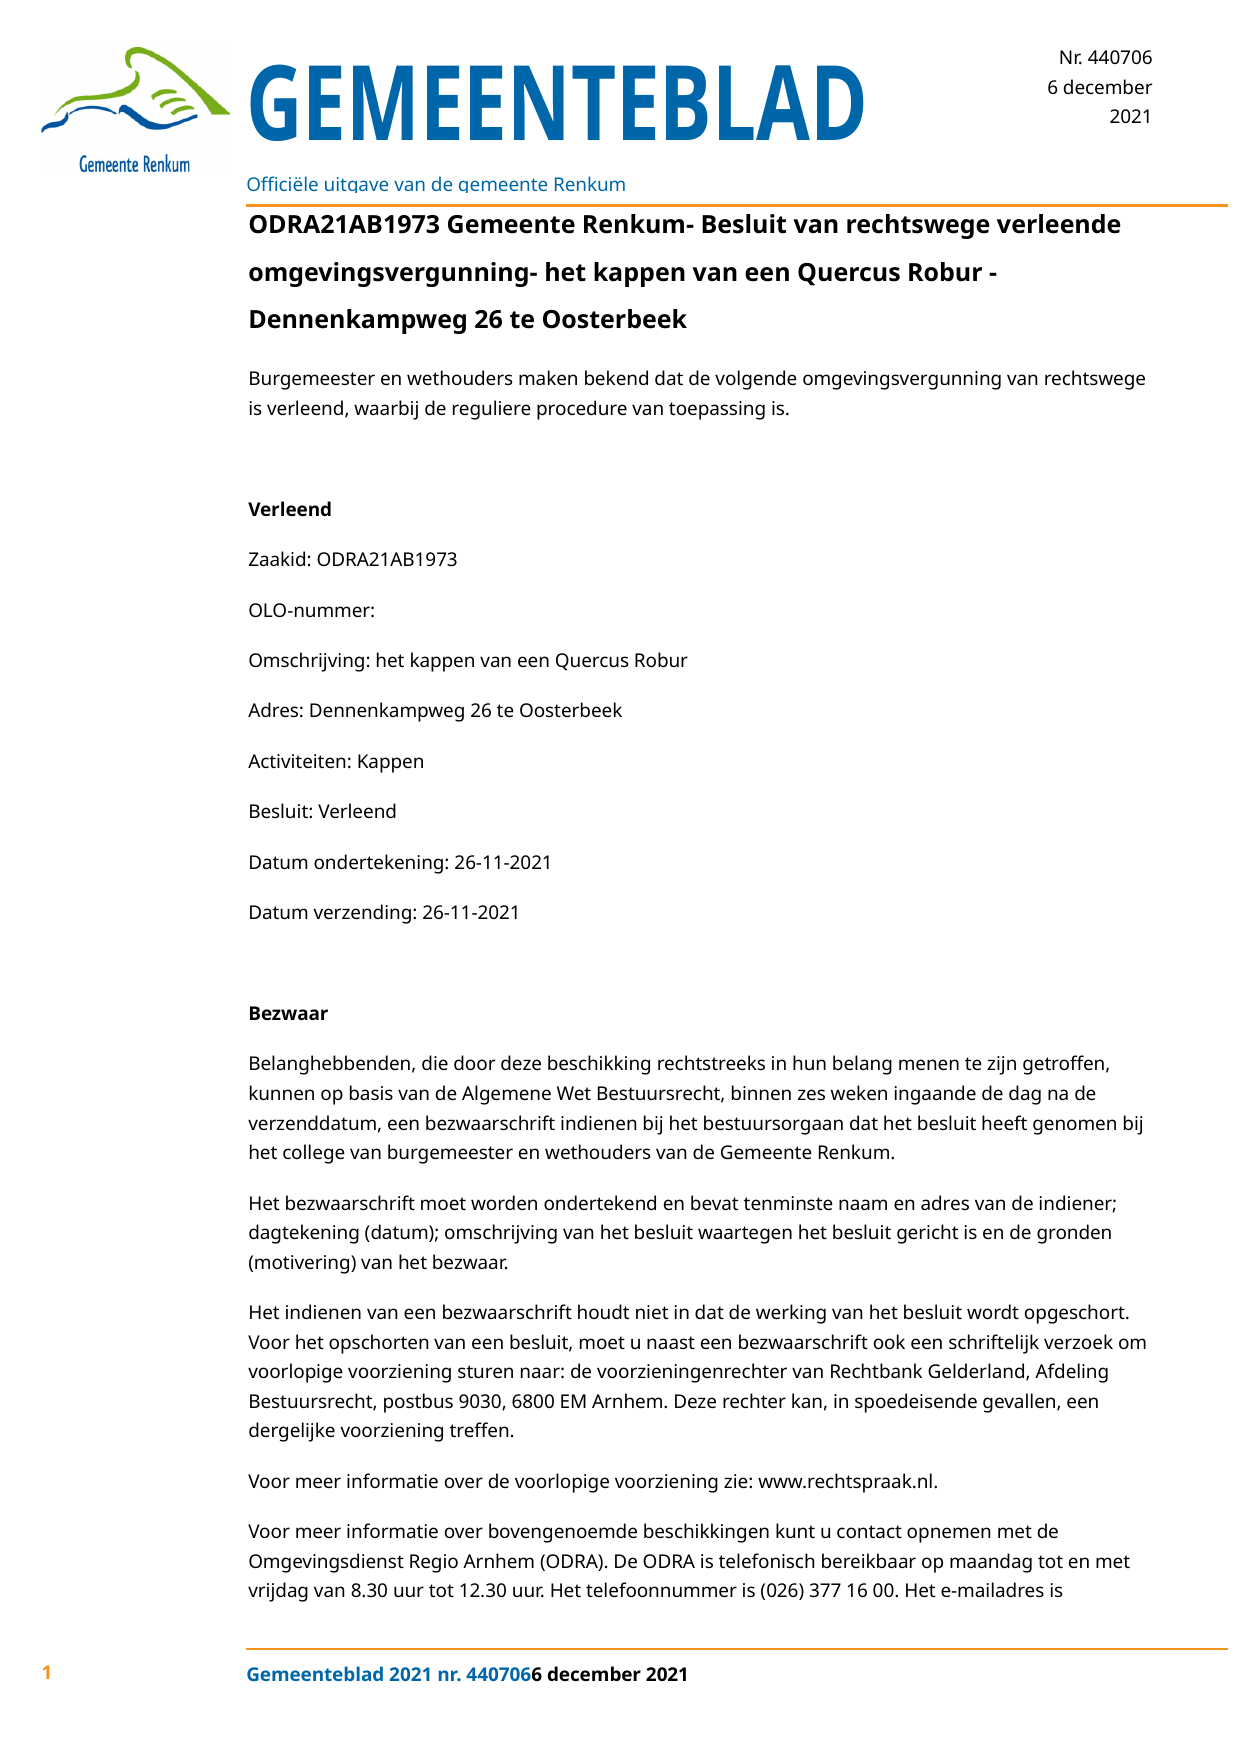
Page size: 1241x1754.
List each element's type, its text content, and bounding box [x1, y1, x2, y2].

text Voor meer informatie over bovengenoemde beschikkingen kunt u contact opnemen met de Omgevingsdienst Regio Arnhem (ODRA). De ODRA is telefonisch bereikbaar op maandag tot en met vrijdag van 8.30 uur tot 12.30 uur. Het telefoonnummer is (026) 377 16 00. Het e-mailadres is [248, 1518, 1152, 1603]
text OLO-nummer: [248, 597, 1152, 622]
text Het indienen van een bezwaarschrift houdt niet in dat de werking van het besluit wordt opgeschort. Voor het opschorten van een besluit, moet u naast een bezwaarschrift ook een schriftelijk verzoek om voorlopige voorziening sturen naar: de voorzieningenrechter van Rechtbank Gelderland, Afdeling Bestuursrecht, postbus 9030, 6800 EM Arnhem. Deze rechter kan, in spoedeisende gevallen, een dergelijke voorziening treffen. [248, 1299, 1152, 1443]
text Activiteiten: Kappen [248, 748, 1152, 774]
text Belanghebbenden, die door deze beschikking rechtstreeks in hun belang menen te zijn getroffen, kunnen op basis van de Algemene Wet Bestuursrecht, binnen zes weken ingaande de dag na de verzenddatum, een bezwaarschrift indienen bij het bestuursorgaan dat het besluit heeft genomen bij het college van burgemeester en wethouders van de Gemeente Renkum. [248, 1051, 1152, 1165]
picture [41, 47, 231, 172]
text Burgemeester en wethouders maken bekend dat de volgende omgevingsvergunning van rechtswege is verleend, waarbij de reguliere procedure van toepassing is. [248, 366, 1152, 421]
text Zaakid: ODRA21AB1973 [248, 546, 1152, 572]
text ODRA21AB1973 Gemeente Renkum- Besluit van rechtswege verleende omgevingsvergunning- het kappen van een Quercus Robur - Dennenkampweg 26 te Oosterbeek [248, 207, 1152, 336]
text Adres: Dennenkampweg 26 te Oosterbeek [248, 698, 1152, 723]
text Verleend [248, 496, 1152, 522]
text Omschrijving: het kappen van een Quercus Robur [248, 647, 1152, 673]
text Besluit: Verleend [248, 798, 1152, 824]
text Voor meer informatie over de voorlopige voorziening zie: www.rechtspraak.nl. [248, 1468, 1152, 1494]
text Datum ondertekening: 26-11-2021 [248, 849, 1152, 874]
text Bezwaar [248, 1000, 1152, 1026]
text Het bezwaarschrift moet worden ondertekend en bevat tenminste naam en adres van de indiener; dagtekening (datum); omschrijving van het besluit waartegen het besluit gericht is en de gronden (motivering) van het bezwaar. [248, 1190, 1152, 1274]
text Datum verzending: 26-11-2021 [248, 899, 1152, 925]
